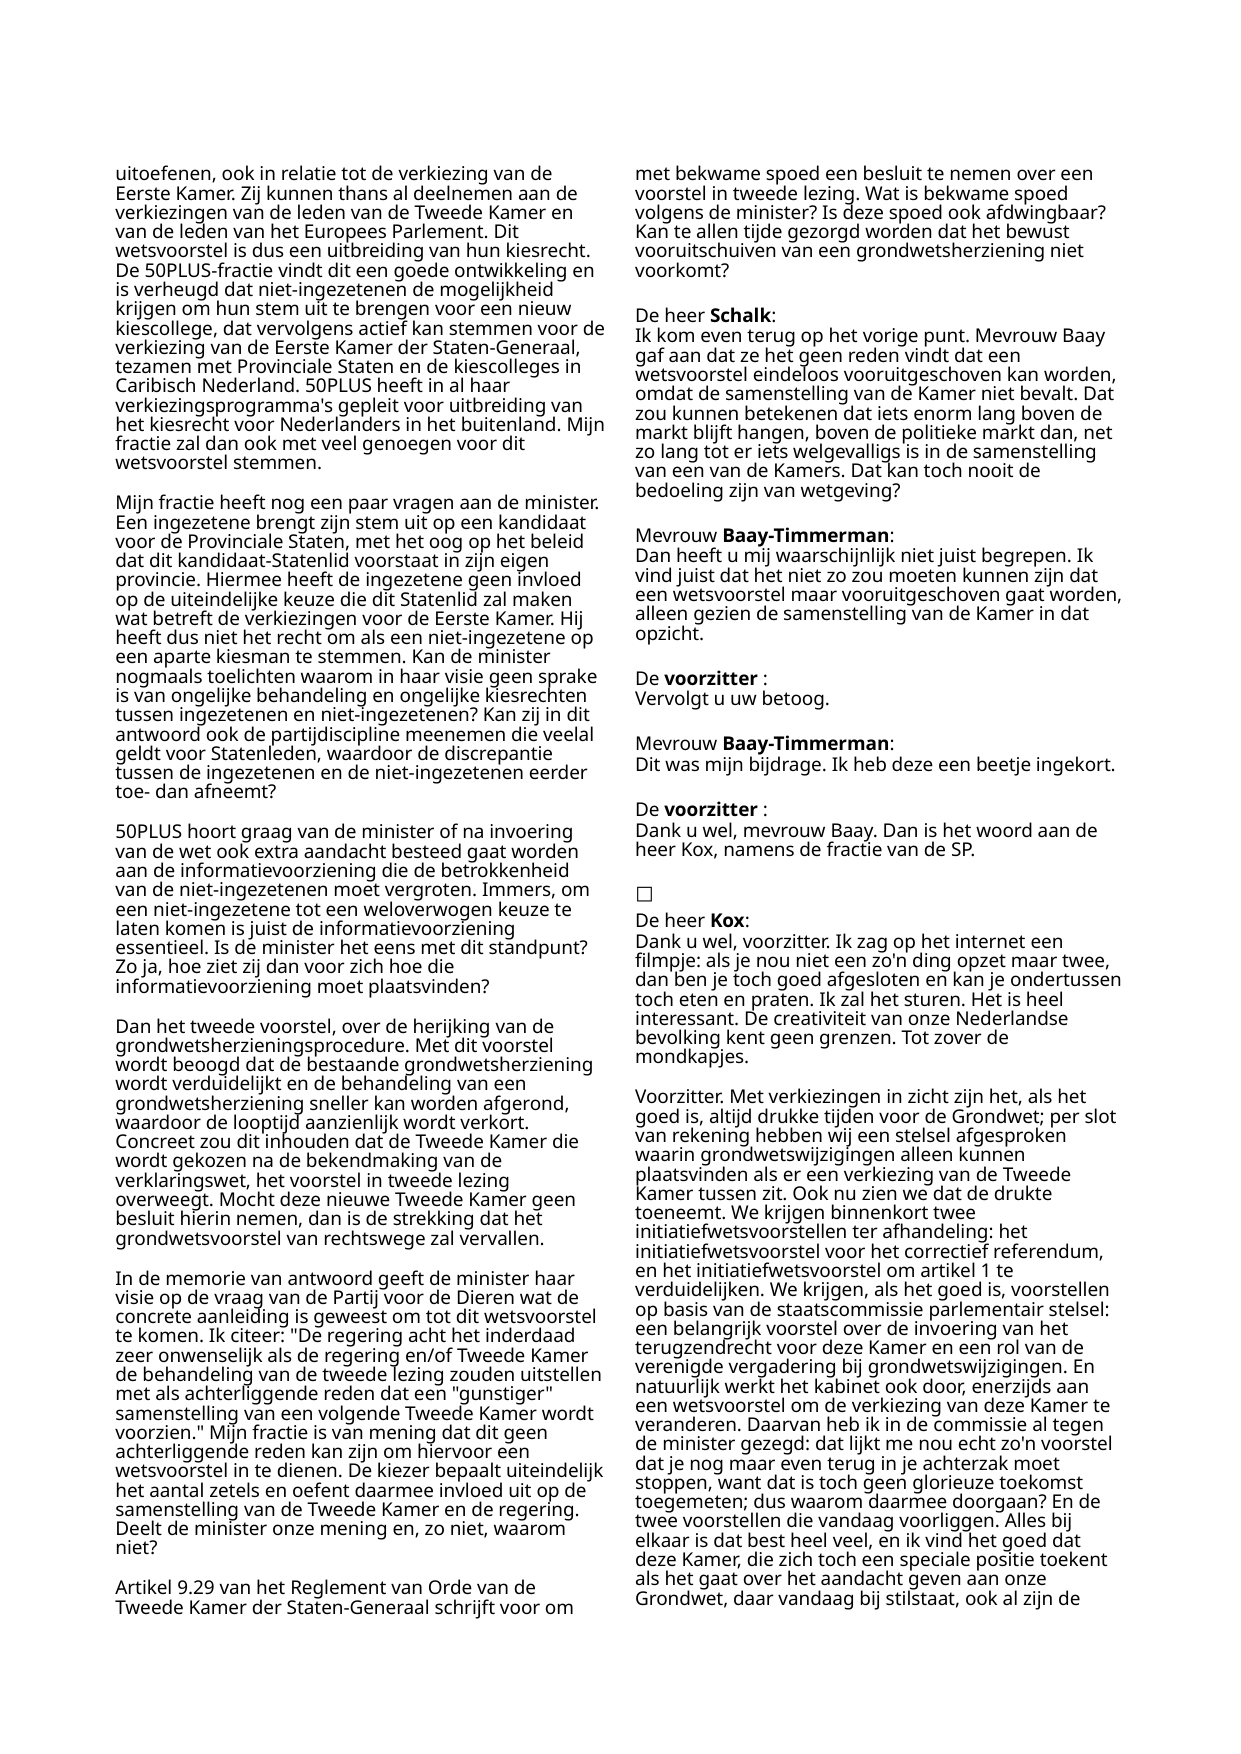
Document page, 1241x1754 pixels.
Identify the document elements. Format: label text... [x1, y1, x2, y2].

text Dank u wel, voorzitter. Ik zag op het internet een filmpje: als je nou niet een zo'n ding opzet maar twee, dan ben je toch goed afgesloten en kan je ondertussen toch eten en praten. Ik zal het sturen. Het is heel interessant. De creativiteit van onze Nederlandse bevolking kent geen grenzen. Tot zover de mondkapjes. [635, 933, 1125, 1068]
text De voorzitter : [635, 665, 1125, 690]
text Voorzitter. Met verkiezingen in zicht zijn het, als het goed is, altijd drukke tijden voor de Grondwet; per slot van rekening hebben wij een stelsel afgesproken waarin grondwetswijzigingen alleen kunnen plaatsvinden als er een verkiezing van de Tweede Kamer tussen zit. Ook nu zien we dat de drukte toeneemt. We krijgen binnenkort twee initiatiefwetsvoorstellen ter afhandeling: het initiatiefwetsvoorstel voor het correctief referendum, en het initiatiefwetsvoorstel om artikel 1 te verduidelijken. We krijgen, als het goed is, voorstellen op basis van de staatscommissie parlementair stelsel: een belangrijk voorstel over de invoering van het terugzendrecht voor deze Kamer en een rol van de verenigde vergadering bij grondwetswijzigingen. En natuurlijk werkt het kabinet ook door, enerzijds aan een wetsvoorstel om de verkiezing van deze Kamer te veranderen. Daarvan heb ik in de commissie al tegen de minister gezegd: dat lijkt me nou echt zo'n voorstel dat je nog maar even terug in je achterzak moet stoppen, want dat is toch geen glorieuze toekomst toegemeten; dus waarom daarmee doorgaan? En de twee voorstellen die vandaag voorliggen. Alles bij elkaar is dat best heel veel, en ik vind het goed dat deze Kamer, die zich toch een speciale positie toekent als het gaat over het aandacht geven aan onze Grondwet, daar vandaag bij stilstaat, ook al zijn de [635, 1088, 1125, 1609]
text De voorzitter : [635, 796, 1125, 822]
text Artikel 9.29 van het Reglement van Orde van de Tweede Kamer der Staten-Generaal schrijft voor om [115, 1579, 605, 1618]
text Mevrouw Baay-Timmerman: [635, 731, 1125, 756]
text De heer Kox: [635, 907, 1125, 933]
text Dan heeft u mij waarschijnlijk niet juist begrepen. Ik vind juist dat het niet zo zou moeten kunnen zijn dat een wetsvoorstel maar vooruitgeschoven gaat worden, alleen gezien de samenstelling van de Kamer in dat opzicht. [635, 547, 1125, 644]
text Mijn fractie heeft nog een paar vragen aan de minister. Een ingezetene brengt zijn stem uit op een kandidaat voor de Provinciale Staten, met het oog op het beleid dat dit kandidaat-Statenlid voorstaat in zijn eigen provincie. Hiermee heeft de ingezetene geen invloed op de uiteindelijke keuze die dit Statenlid zal maken wat betreft de verkiezingen voor de Eerste Kamer. Hij heeft dus niet het recht om als een niet-ingezetene op een aparte kiesman te stemmen. Kan de minister nogmaals toelichten waarom in haar visie geen sprake is van ongelijke behandeling en ongelijke kiesrechten tussen ingezetenen en niet-ingezetenen? Kan zij in dit antwoord ook de partijdiscipline meenemen die veelal geldt voor Statenleden, waardoor de discrepantie tussen de ingezetenen en de niet-ingezetenen eerder toe- dan afneemt? [115, 494, 605, 803]
text ⬜ [635, 881, 1125, 907]
text 50PLUS hoort graag van de minister of na invoering van de wet ook extra aandacht besteed gaat worden aan de informatievoorziening die de betrokkenheid van de niet-ingezetenen moet vergroten. Immers, om een niet-ingezetene tot een weloverwogen keuze te laten komen is juist de informatievoorziening essentieel. Is de minister het eens met dit standpunt? Zo ja, hoe ziet zij dan voor zich hoe die informatievoorziening moet plaatsvinden? [115, 823, 605, 997]
text Dan het tweede voorstel, over de herijking van de grondwetsherzieningsprocedure. Met dit voorstel wordt beoogd dat de bestaande grondwetsherziening wordt verduidelijkt en de behandeling van een grondwetsherziening sneller kan worden afgerond, waardoor de looptijd aanzienlijk wordt verkort. Concreet zou dit inhouden dat de Tweede Kamer die wordt gekozen na de bekendmaking van de verklaringswet, het voorstel in tweede lezing overweegt. Mocht deze nieuwe Tweede Kamer geen besluit hierin nemen, dan is de strekking dat het grondwetsvoorstel van rechtswege zal vervallen. [115, 1018, 605, 1249]
text Dank u wel, mevrouw Baay. Dan is het woord aan de heer Kox, namens de fractie van de SP. [635, 822, 1125, 861]
text Mevrouw Baay-Timmerman: [635, 522, 1125, 547]
text Vervolgt u uw betoog. [635, 690, 1125, 710]
text uitoefenen, ook in relatie tot de verkiezing van de Eerste Kamer. Zij kunnen thans al deelnemen aan de verkiezingen van de leden van de Tweede Kamer en van de leden van het Europees Parlement. Dit wetsvoorstel is dus een uitbreiding van hun kiesrecht. De 50PLUS-fractie vindt dit een goede ontwikkeling en is verheugd dat niet-ingezetenen de mogelijkheid krijgen om hun stem uit te brengen voor een nieuw kiescollege, dat vervolgens actief kan stemmen voor de verkiezing van de Eerste Kamer der Staten-Generaal, tezamen met Provinciale Staten en de kiescolleges in Caribisch Nederland. 50PLUS heeft in al haar verkiezingsprogramma's gepleit voor uitbreiding van het kiesrecht voor Nederlanders in het buitenland. Mijn fractie zal dan ook met veel genoegen voor dit wetsvoorstel stemmen. [115, 165, 605, 474]
text met bekwame spoed een besluit te nemen over een voorstel in tweede lezing. Wat is bekwame spoed volgens de minister? Is deze spoed ook afdwingbaar? Kan te allen tijde gezorgd worden dat het bewust vooruitschuiven van een grondwetsherziening niet voorkomt? [635, 165, 1125, 281]
text Ik kom even terug op het vorige punt. Mevrouw Baay gaf aan dat ze het geen reden vindt dat een wetsvoorstel eindeloos vooruitgeschoven kan worden, omdat de samenstelling van de Kamer niet bevalt. Dat zou kunnen betekenen dat iets enorm lang boven de markt blijft hangen, boven de politieke markt dan, net zo lang tot er iets welgevalligs is in de samenstelling van een van de Kamers. Dat kan toch nooit de bedoeling zijn van wetgeving? [635, 327, 1125, 501]
text De heer Schalk: [635, 302, 1125, 327]
text In de memorie van antwoord geeft de minister haar visie op de vraag van de Partij voor de Dieren wat de concrete aanleiding is geweest om tot dit wetsvoorstel te komen. Ik citeer: "De regering acht het inderdaad zeer onwenselijk als de regering en/of Tweede Kamer de behandeling van de tweede lezing zouden uitstellen met als achterliggende reden dat een "gunstiger" samenstelling van een volgende Tweede Kamer wordt voorzien." Mijn fractie is van mening dat dit geen achterliggende reden kan zijn om hiervoor een wetsvoorstel in te dienen. De kiezer bepaalt uiteindelijk het aantal zetels en oefent daarmee invloed uit op de samenstelling van de Tweede Kamer en de regering. Deelt de minister onze mening en, zo niet, waarom niet? [115, 1269, 605, 1559]
text Dit was mijn bijdrage. Ik heb deze een beetje ingekort. [635, 756, 1125, 776]
